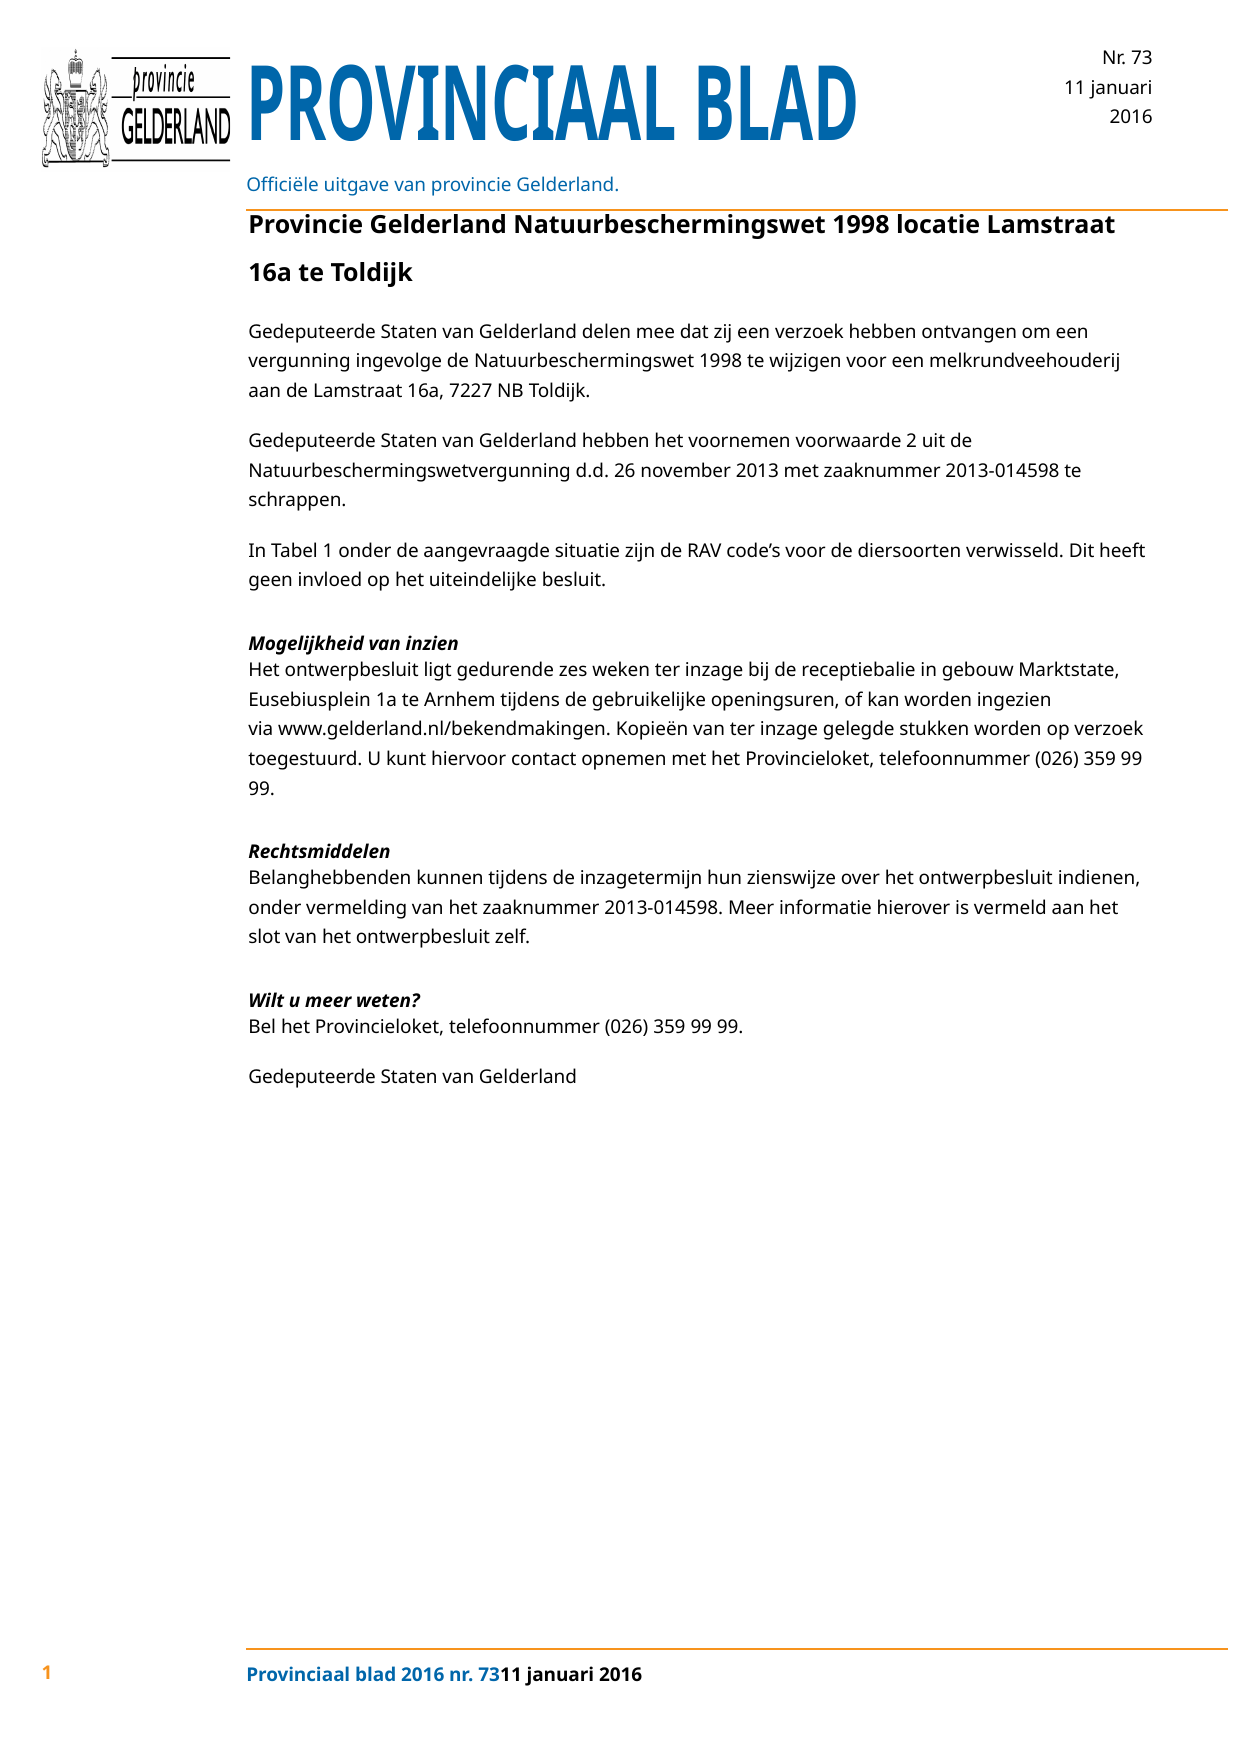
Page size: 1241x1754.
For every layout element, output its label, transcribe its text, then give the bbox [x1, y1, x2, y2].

text Gedeputeerde Staten van Gelderland [248, 1064, 1152, 1089]
text Gedeputeerde Staten van Gelderland delen mee dat zij een verzoek hebben ontvangen om een vergunning ingevolge de Natuurbeschermingswet 1998 te wijzigen voor een melkrundveehouderij aan de Lamstraat 16a, 7227 NB Toldijk. [248, 318, 1152, 403]
text In Tabel 1 onder de aangevraagde situatie zijn de RAV code’s voor de diersoorten verwisseld. Dit heeft geen invloed op het uiteindelijke besluit. [248, 537, 1152, 592]
picture [41, 47, 231, 172]
text Het ontwerpbesluit ligt gedurende zes weken ter inzage bij de receptiebalie in gebouw Marktstate, Eusebiusplein 1a te Arnhem tijdens de gebruikelijke openingsuren, of kan worden ingezien via www.gelderland.nl/bekendmakingen. Kopieën van ter inzage gelegde stukken worden op verzoek toegestuurd. U kunt hiervoor contact opnemen met het Provincieloket, telefoonnummer (026) 359 99 99. [248, 656, 1152, 800]
text Mogelijkheid van inzien [248, 631, 1152, 656]
text Provincie Gelderland Natuurbeschermingswet 1998 locatie Lamstraat 16a te Toldijk [248, 211, 1152, 288]
text Rechtsmiddelen [248, 839, 1152, 864]
text Wilt u meer weten? [248, 987, 1152, 1013]
text Gedeputeerde Staten van Gelderland hebben het voornemen voorwaarde 2 uit de Natuurbeschermingswetvergunning d.d. 26 november 2013 met zaaknummer 2013-014598 te schrappen. [248, 427, 1152, 512]
text Belanghebbenden kunnen tijdens de inzagetermijn hun zienswijze over het ontwerpbesluit indienen, onder vermelding van het zaaknummer 2013-014598. Meer informatie hierover is vermeld aan het slot van het ontwerpbesluit zelf. [248, 864, 1152, 949]
text Bel het Provincieloket, telefoonnummer (026) 359 99 99. [248, 1013, 1152, 1039]
